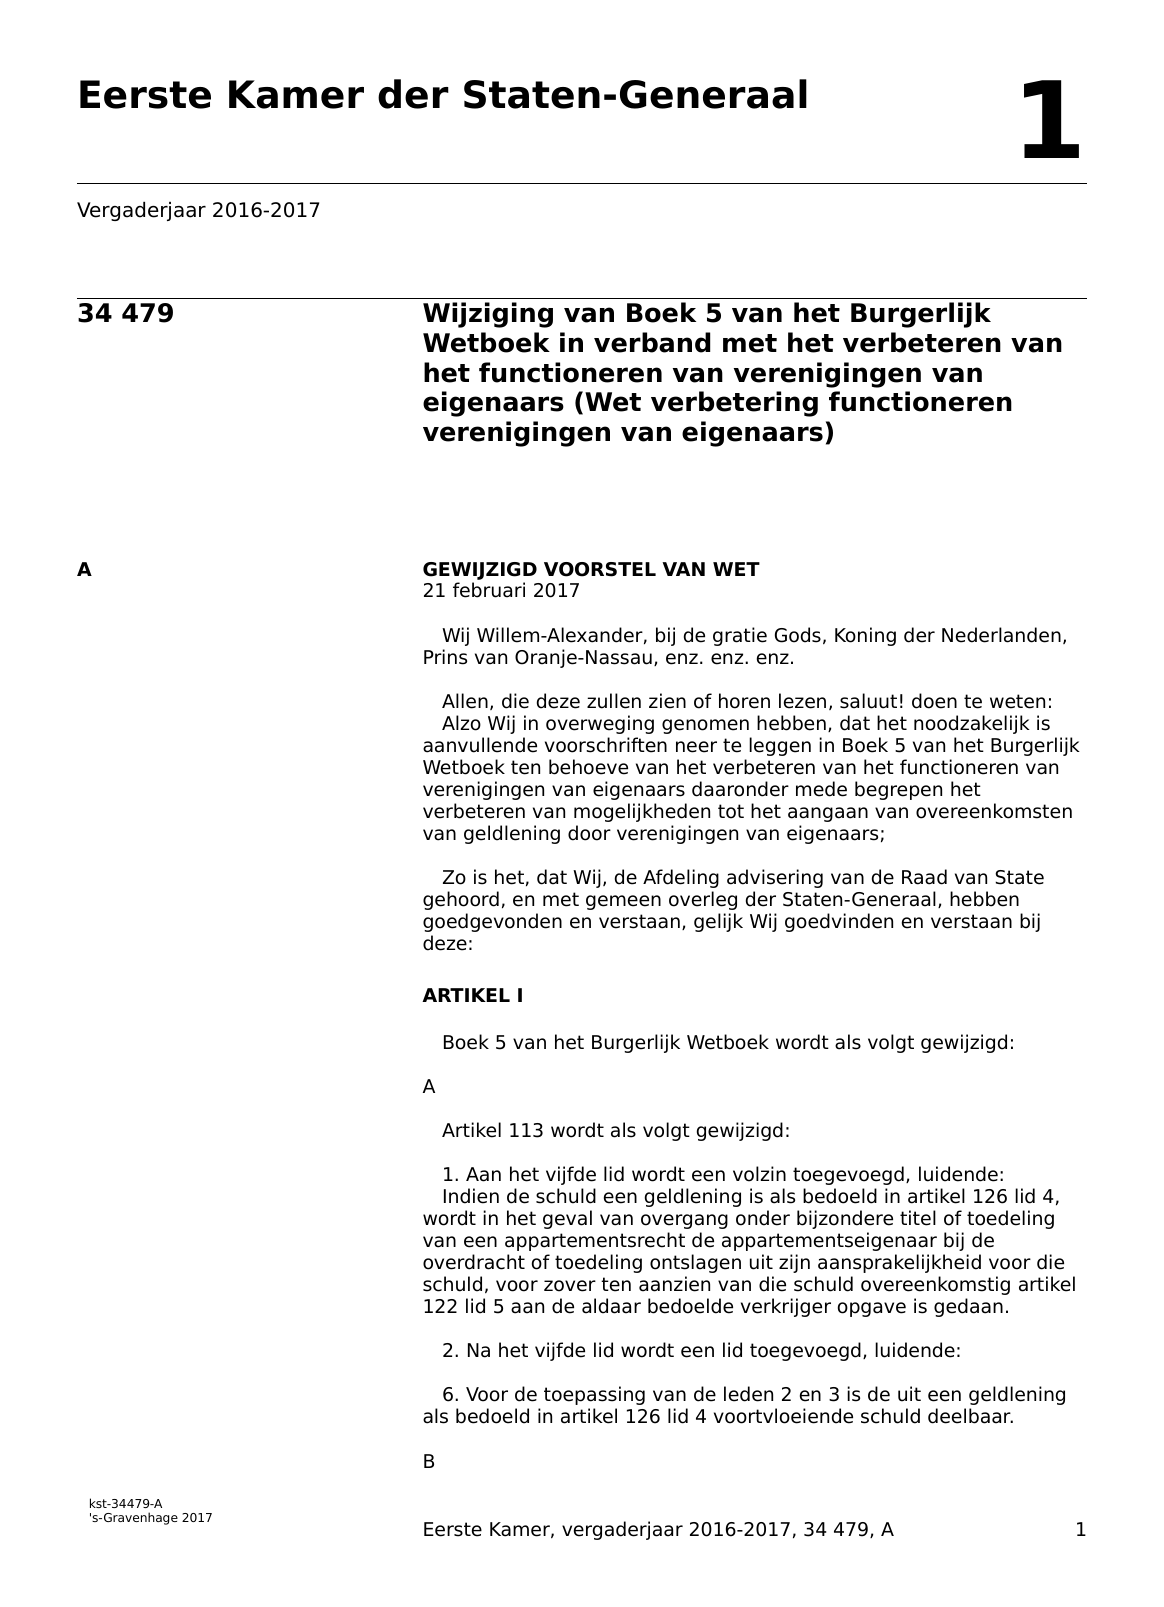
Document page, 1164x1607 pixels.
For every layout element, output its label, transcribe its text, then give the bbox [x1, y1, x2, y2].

text Allen, die deze zullen zien of horen lezen, saluut! doen te weten: [422, 691, 1087, 713]
subtitle 34 479 Wijziging van Boek 5 van het Burgerlijk Wetboek in verband met het verbeteren van het functioneren van verenigingen van eigenaars (Wet verbetering functioneren verenigingen van eigenaars) [77, 299, 1087, 447]
text Alzo Wij in overweging genomen hebben, dat het noodzakelijk is aanvullende voorschriften neer te leggen in Boek 5 van het Burgerlijk Wetboek ten behoeve van het verbeteren van het functioneren van verenigingen van eigenaars daaronder mede begrepen het verbeteren van mogelijkheden tot het aangaan van overeenkomsten van geldlening door verenigingen van eigenaars; [422, 713, 1087, 844]
text B [422, 1451, 1087, 1472]
text 2. Na het vijfde lid wordt een lid toegevoegd, luidende: [422, 1340, 1087, 1362]
text 1. Aan het vijfde lid wordt een volzin toegevoegd, luidende: [422, 1164, 1087, 1186]
text Zo is het, dat Wij, de Afdeling advisering van de Raad van State gehoord, en met gemeen overleg der Staten-Generaal, hebben goedgevonden en verstaan, gelijk Wij goedvinden en verstaan bij deze: [422, 867, 1087, 955]
text kst-34479-A [88, 1497, 323, 1511]
subtitle ARTIKEL I [422, 985, 1087, 1007]
text 21 februari 2017 [422, 580, 1087, 602]
table_header 1 [886, 59, 1087, 183]
text 6. Voor de toepassing van de leden 2 en 3 is de uit een geldlening als bedoeld in artikel 126 lid 4 voortvloeiende schuld deelbaar. [422, 1384, 1087, 1428]
text Wij Willem-Alexander, bij de gratie Gods, Koning der Nederlanden, Prins van Oranje-Nassau, enz. enz. enz. [422, 624, 1087, 668]
text Indien de schuld een geldlening is als bedoeld in artikel 126 lid 4, wordt in het geval van overgang onder bijzondere titel of toedeling van een appartementsrecht de appartementseigenaar bij de overdracht of toedeling ontslagen uit zijn aansprakelijkheid voor die schuld, voor zover ten aanzien van die schuld overeenkomstig artikel 122 lid 5 aan de aldaar bedoelde verkrijger opgave is gedaan. [422, 1186, 1087, 1318]
text Artikel 113 wordt als volgt gewijzigd: [422, 1120, 1087, 1142]
text 's-Gravenhage 2017 [88, 1511, 323, 1525]
text Boek 5 van het Burgerlijk Wetboek wordt als volgt gewijzigd: [422, 1032, 1087, 1054]
subtitle A GEWIJZIGD VOORSTEL VAN WET [77, 558, 1087, 580]
table_cell Vergaderjaar 2016-2017 [77, 184, 1087, 298]
table_header Eerste Kamer der Staten-Generaal [77, 59, 886, 183]
text A [422, 1076, 1087, 1098]
